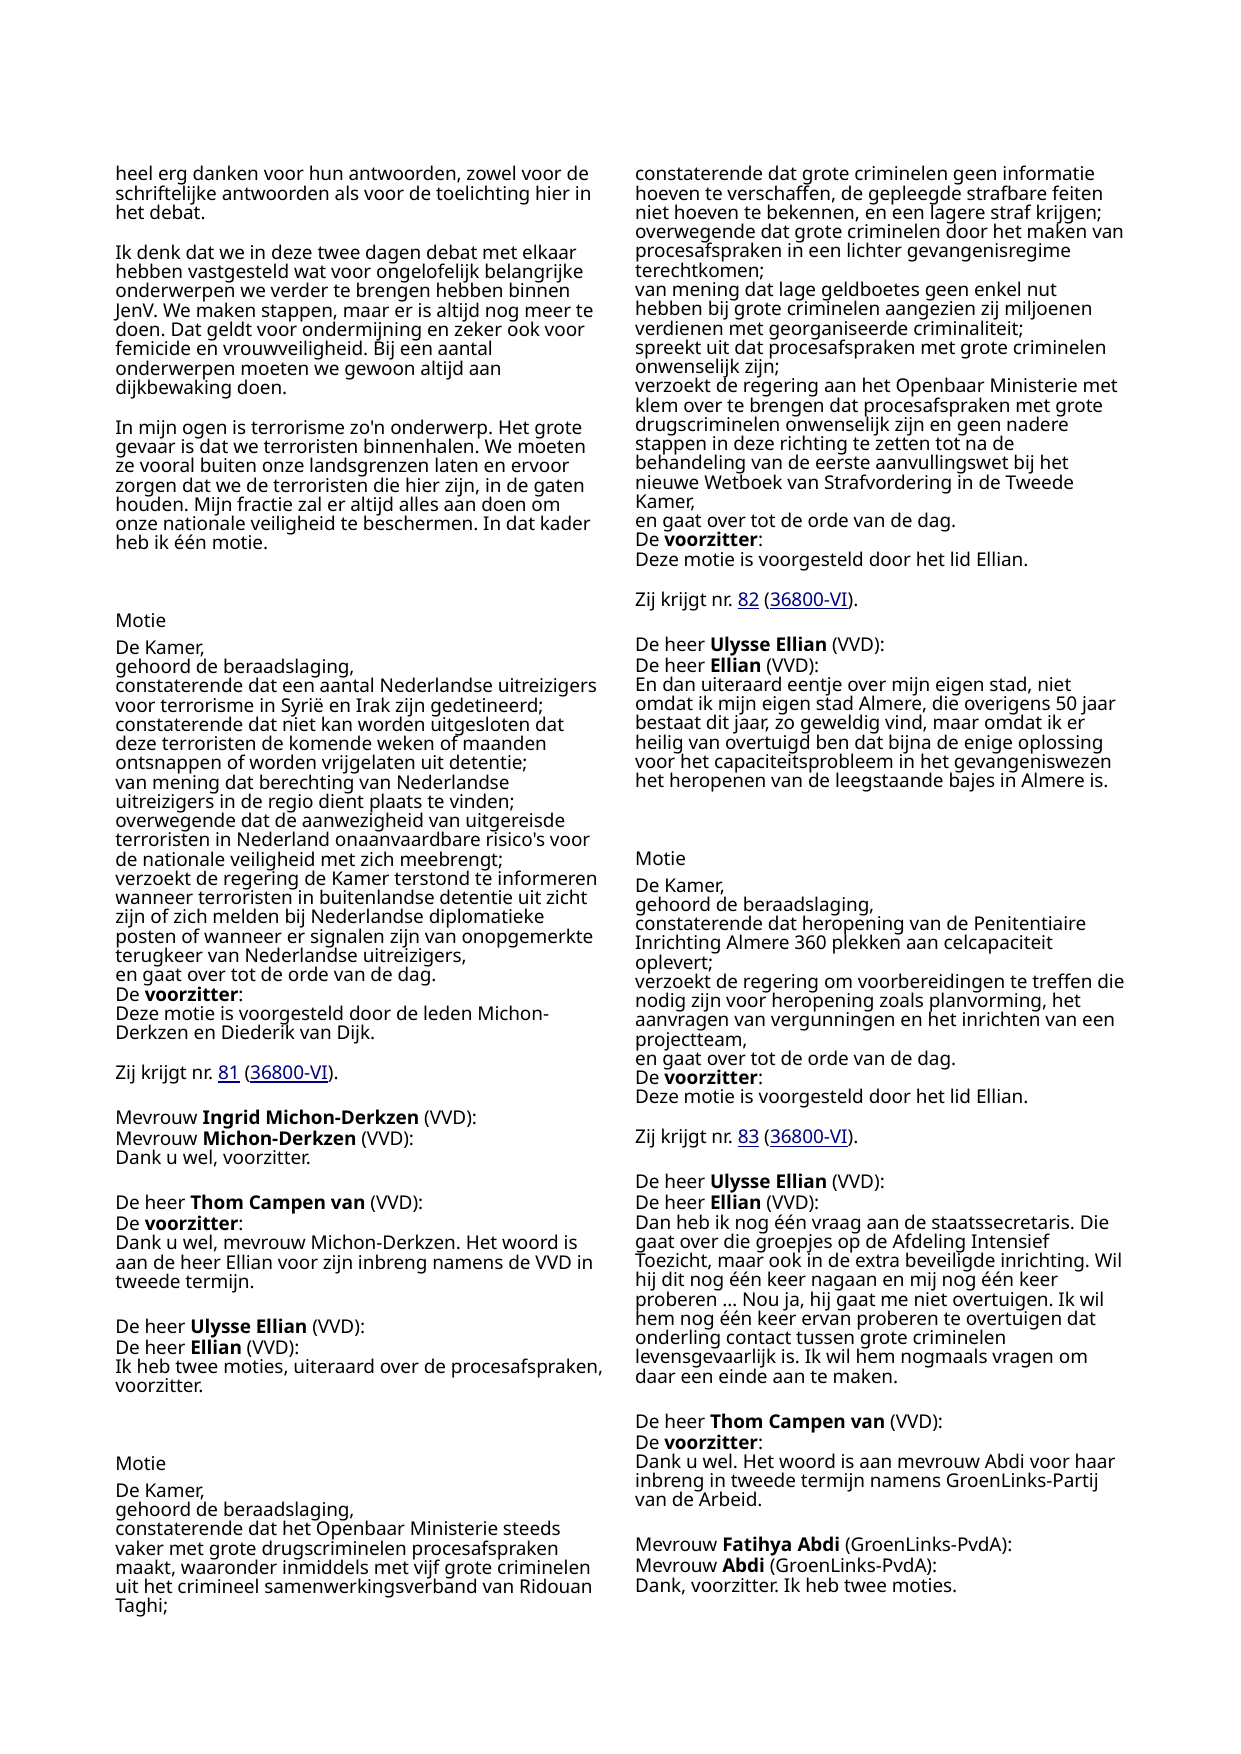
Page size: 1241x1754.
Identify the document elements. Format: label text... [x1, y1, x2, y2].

text verzoekt de regering om voorbereidingen te treffen die nodig zijn voor heropening zoals planvorming, het aanvragen van vergunningen en het inrichten van een projectteam, [635, 973, 1125, 1050]
text De heer Thom Campen van (VVD): [635, 1408, 1125, 1434]
text De Kamer, [635, 877, 1125, 896]
text van mening dat berechting van Nederlandse uitreizigers in de regio dient plaats te vinden; [115, 774, 605, 812]
text constaterende dat een aantal Nederlandse uitreizigers voor terrorisme in Syrië en Irak zijn gedetineerd; [115, 677, 605, 716]
text gehoord de beraadslaging, [635, 896, 1125, 915]
text constaterende dat het Openbaar Ministerie steeds vaker met grote drugscriminelen procesafspraken maakt, waaronder inmiddels met vijf grote criminelen uit het crimineel samenwerkingsverband van Ridouan Taghi; [115, 1520, 605, 1617]
text van mening dat lage geldboetes geen enkel nut hebben bij grote criminelen aangezien zij miljoenen verdienen met georganiseerde criminaliteit; [635, 281, 1125, 339]
text Motie [635, 845, 1125, 871]
text Ik heb twee moties, uiteraard over de procesafspraken, voorzitter. [115, 1358, 605, 1397]
text Mevrouw Abdi (GroenLinks-PvdA): [635, 1557, 1125, 1577]
text Dank, voorzitter. Ik heb twee moties. [635, 1577, 1125, 1596]
text Mevrouw Ingrid Michon-Derkzen (VVD): [115, 1104, 605, 1130]
text De voorzitter: [635, 531, 1125, 551]
text Dan heb ik nog één vraag aan de staatssecretaris. Die gaat over die groepjes op de Afdeling Intensief Toezicht, maar ook in de extra beveiligde inrichting. Wil hij dit nog één keer nagaan en mij nog één keer proberen … Nou ja, hij gaat me niet overtuigen. Ik wil hem nog één keer ervan proberen te overtuigen dat onderling contact tussen grote criminelen levensgevaarlijk is. Ik wil hem nogmaals vragen om daar een einde aan te maken. [635, 1214, 1125, 1387]
text en gaat over tot de orde van de dag. [635, 512, 1125, 531]
text spreekt uit dat procesafspraken met grote criminelen onwenselijk zijn; [635, 339, 1125, 377]
text De heer Ulysse Ellian (VVD): [635, 631, 1125, 657]
text overwegende dat grote criminelen door het maken van procesafspraken in een lichter gevangenisregime terechtkomen; [635, 223, 1125, 281]
text Zij krijgt nr. 83 (36800-VI). [635, 1128, 1125, 1148]
text De heer Ellian (VVD): [635, 1194, 1125, 1214]
text heel erg danken voor hun antwoorden, zowel voor de schriftelijke antwoorden als voor de toelichting hier in het debat. [115, 165, 605, 223]
text De heer Thom Campen van (VVD): [115, 1189, 605, 1215]
text En dan uiteraard eentje over mijn eigen stad, niet omdat ik mijn eigen stad Almere, die overigens 50 jaar bestaat dit jaar, zo geweldig vind, maar omdat ik er heilig van overtuigd ben dat bijna de enige oplossing voor het capaciteitsprobleem in het gevangeniswezen het heropenen van de leegstaande bajes in Almere is. [635, 676, 1125, 791]
text De heer Ulysse Ellian (VVD): [115, 1313, 605, 1339]
text constaterende dat grote criminelen geen informatie hoeven te verschaffen, de gepleegde strafbare feiten niet hoeven te bekennen, en een lagere straf krijgen; [635, 165, 1125, 223]
text De heer Ellian (VVD): [635, 657, 1125, 676]
text De Kamer, [115, 639, 605, 658]
text Deze motie is voorgesteld door de leden Michon-Derkzen en Diederik van Dijk. [115, 1005, 605, 1043]
text De heer Ulysse Ellian (VVD): [635, 1169, 1125, 1194]
text constaterende dat heropening van de Penitentiaire Inrichting Almere 360 plekken aan celcapaciteit oplevert; [635, 915, 1125, 973]
text Dank u wel. Het woord is aan mevrouw Abdi voor haar inbreng in tweede termijn namens GroenLinks-Partij van de Arbeid. [635, 1453, 1125, 1511]
text Ik denk dat we in deze twee dagen debat met elkaar hebben vastgesteld wat voor ongelofelijk belangrijke onderwerpen we verder te brengen hebben binnen JenV. We maken stappen, maar er is altijd nog meer te doen. Dat geldt voor ondermijning en zeker ook voor femicide en vrouwveiligheid. Bij een aantal onderwerpen moeten we gewoon altijd aan dijkbewaking doen. [115, 244, 605, 398]
text Deze motie is voorgesteld door het lid Ellian. [635, 551, 1125, 570]
text Dank u wel, voorzitter. [115, 1149, 605, 1168]
text Zij krijgt nr. 81 (36800-VI). [115, 1064, 605, 1083]
text Deze motie is voorgesteld door het lid Ellian. [635, 1088, 1125, 1108]
text Motie [115, 1450, 605, 1476]
text Zij krijgt nr. 82 (36800-VI). [635, 591, 1125, 610]
text De voorzitter: [115, 986, 605, 1005]
text De voorzitter: [115, 1215, 605, 1234]
text en gaat over tot de orde van de dag. [115, 966, 605, 986]
text verzoekt de regering de Kamer terstond te informeren wanneer terroristen in buitenlandse detentie uit zicht zijn of zich melden bij Nederlandse diplomatieke posten of wanneer er signalen zijn van onopgemerkte terugkeer van Nederlandse uitreizigers, [115, 870, 605, 966]
text De heer Ellian (VVD): [115, 1339, 605, 1358]
text Motie [115, 607, 605, 633]
text en gaat over tot de orde van de dag. [635, 1050, 1125, 1069]
text verzoekt de regering aan het Openbaar Ministerie met klem over te brengen dat procesafspraken met grote drugscriminelen onwenselijk zijn en geen nadere stappen in deze richting te zetten tot na de behandeling van de eerste aanvullingswet bij het nieuwe Wetboek van Strafvordering in de Tweede Kamer, [635, 377, 1125, 512]
text De voorzitter: [635, 1069, 1125, 1088]
text Mevrouw Michon-Derkzen (VVD): [115, 1130, 605, 1149]
text gehoord de beraadslaging, [115, 1501, 605, 1520]
text constaterende dat niet kan worden uitgesloten dat deze terroristen de komende weken of maanden ontsnappen of worden vrijgelaten uit detentie; [115, 716, 605, 774]
text Mevrouw Fatihya Abdi (GroenLinks-PvdA): [635, 1532, 1125, 1557]
text overwegende dat de aanwezigheid van uitgereisde terroristen in Nederland onaanvaardbare risico's voor de nationale veiligheid met zich meebrengt; [115, 812, 605, 870]
text gehoord de beraadslaging, [115, 658, 605, 677]
text De Kamer, [115, 1482, 605, 1501]
text De voorzitter: [635, 1434, 1125, 1453]
text In mijn ogen is terrorisme zo'n onderwerp. Het grote gevaar is dat we terroristen binnenhalen. We moeten ze vooral buiten onze landsgrenzen laten en ervoor zorgen dat we de terroristen die hier zijn, in de gaten houden. Mijn fractie zal er altijd alles aan doen om onze nationale veiligheid te beschermen. In dat kader heb ik één motie. [115, 419, 605, 554]
text Dank u wel, mevrouw Michon-Derkzen. Het woord is aan de heer Ellian voor zijn inbreng namens de VVD in tweede termijn. [115, 1234, 605, 1292]
